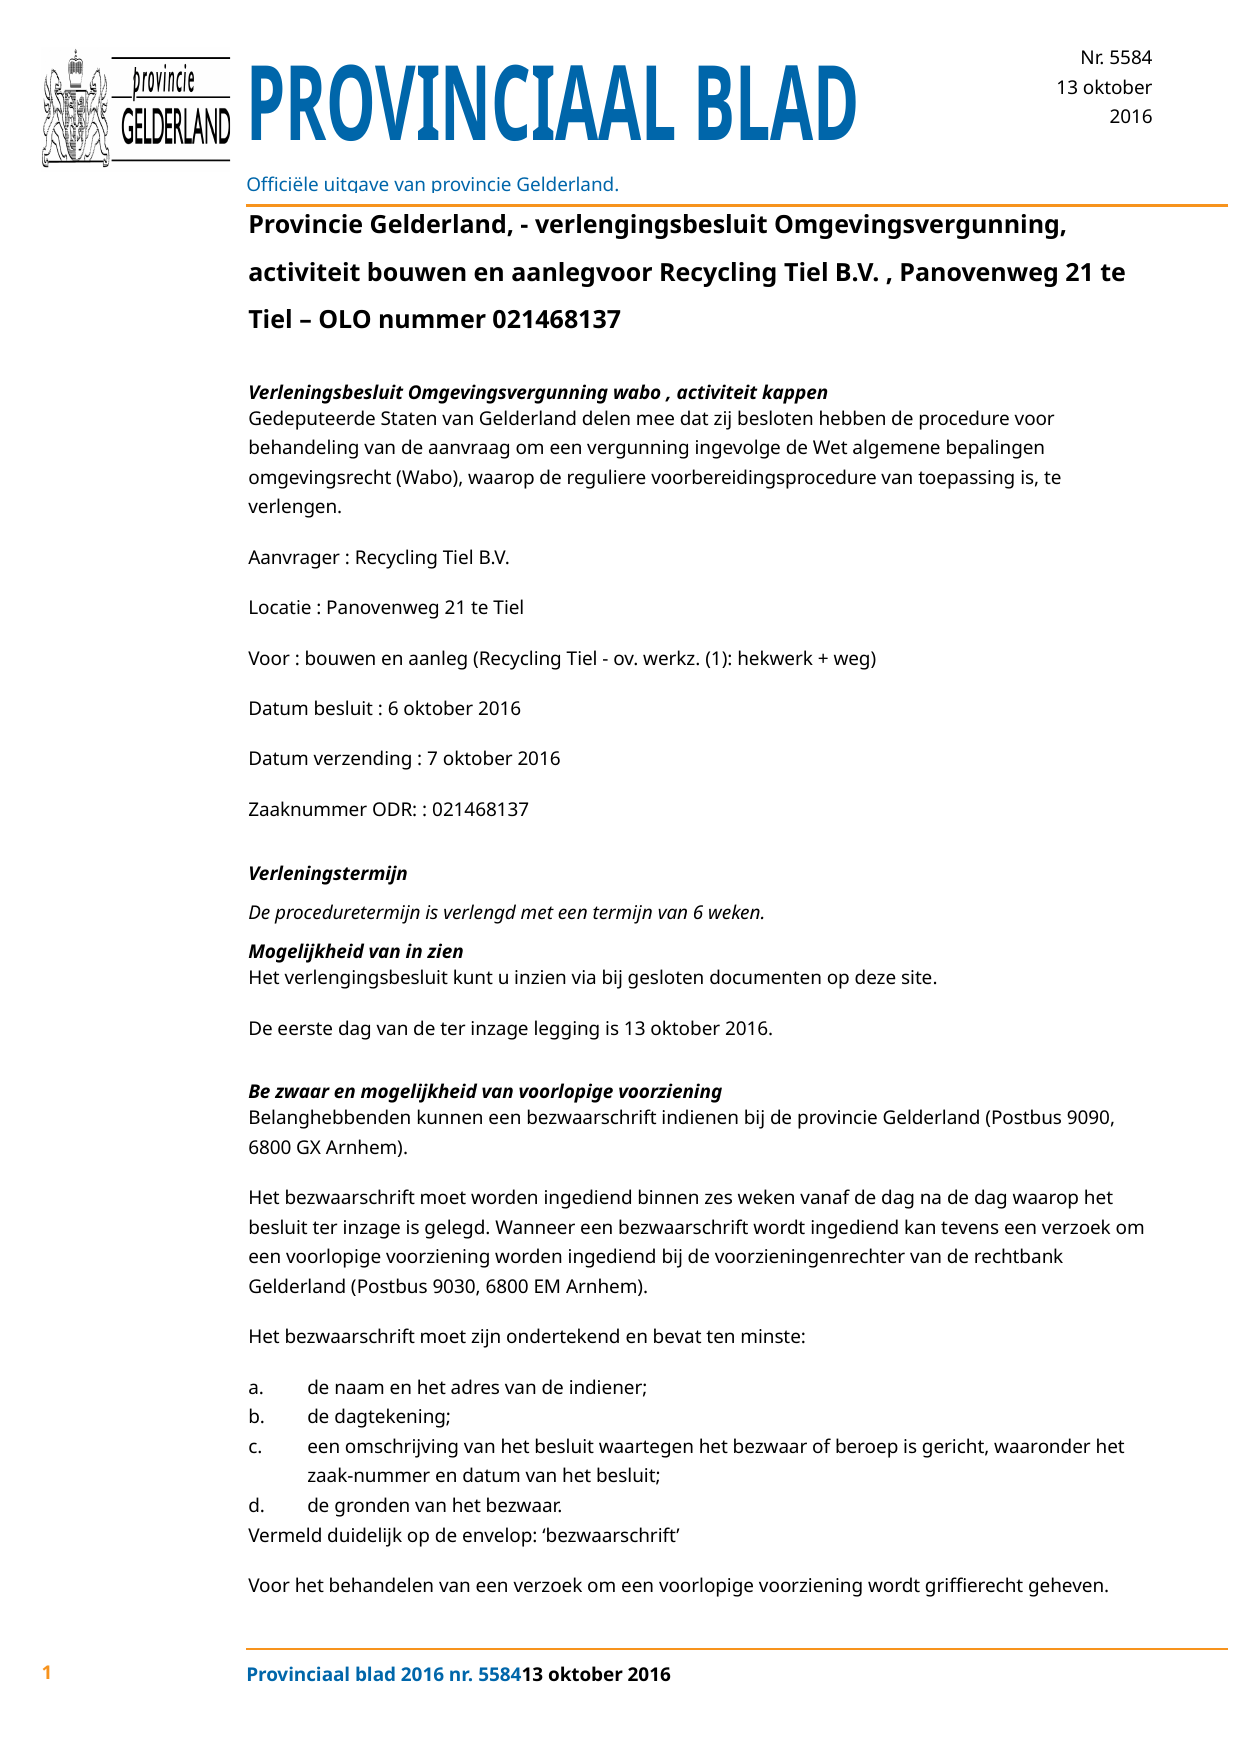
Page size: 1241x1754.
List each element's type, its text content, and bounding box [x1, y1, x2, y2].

text Gedeputeerde Staten van Gelderland delen mee dat zij besloten hebben de procedure voor behandeling van de aanvraag om een vergunning ingevolge de Wet algemene bepalingen omgevingsrecht (Wabo), waarop de reguliere voorbereidingsprocedure van toepassing is, te verlengen. [248, 405, 1152, 519]
picture [41, 47, 231, 172]
text Datum besluit : 6 oktober 2016 [248, 695, 1152, 721]
list de gronden van het bezwaar. [248, 1492, 1152, 1518]
text Mogelijkheid van in zien [248, 938, 1152, 964]
text Provincie Gelderland, - verlengingsbesluit Omgevingsvergunning, activiteit bouwen en aanlegvoor Recycling Tiel B.V. , Panovenweg 21 te Tiel – OLO nummer 021468137 [248, 207, 1152, 336]
list een omschrijving van het besluit waartegen het bezwaar of beroep is gericht, waaronder het zaak-nummer en datum van het besluit; [248, 1433, 1152, 1488]
text Belanghebbenden kunnen een bezwaarschrift indienen bij de provincie Gelderland (Postbus 9090, 6800 GX Arnhem). [248, 1104, 1152, 1160]
text Het verlengingsbesluit kunt u inzien via bij gesloten documenten op deze site. [248, 964, 1152, 990]
list de dagtekening; [248, 1403, 1152, 1429]
text Voor : bouwen en aanleg (Recycling Tiel - ov. werkz. (1): hekwerk + weg) [248, 645, 1152, 671]
text Locatie : Panovenweg 21 te Tiel [248, 594, 1152, 620]
text Het bezwaarschrift moet worden ingediend binnen zes weken vanaf de dag na de dag waarop het besluit ter inzage is gelegd. Wanneer een bezwaarschrift wordt ingediend kan tevens een verzoek om een voorlopige voorziening worden ingediend bij de voorzieningenrechter van de rechtbank Gelderland (Postbus 9030, 6800 EM Arnhem). [248, 1184, 1152, 1299]
text Vermeld duidelijk op de envelop: ‘bezwaarschrift’ [248, 1522, 1152, 1548]
text Aanvrager : Recycling Tiel B.V. [248, 544, 1152, 570]
text Voor het behandelen van een verzoek om een voorlopige voorziening wordt griffierecht geheven. [248, 1572, 1152, 1598]
text Verleningsbesluit Omgevingsvergunning wabo , activiteit kappen [248, 379, 1152, 405]
list de naam en het adres van de indiener; [248, 1374, 1152, 1400]
text Verleningstermijn [248, 860, 1152, 886]
text Datum verzending : 7 oktober 2016 [248, 746, 1152, 771]
text De eerste dag van de ter inzage legging is 13 oktober 2016. [248, 1015, 1152, 1040]
text Be zwaar en mogelijkheid van voorlopige voorziening [248, 1079, 1152, 1104]
text Zaaknummer ODR: : 021468137 [248, 796, 1152, 822]
text Het bezwaarschrift moet zijn ondertekend en bevat ten minste: [248, 1323, 1152, 1349]
text De proceduretermijn is verlengd met een termijn van 6 weken. [248, 899, 1152, 925]
